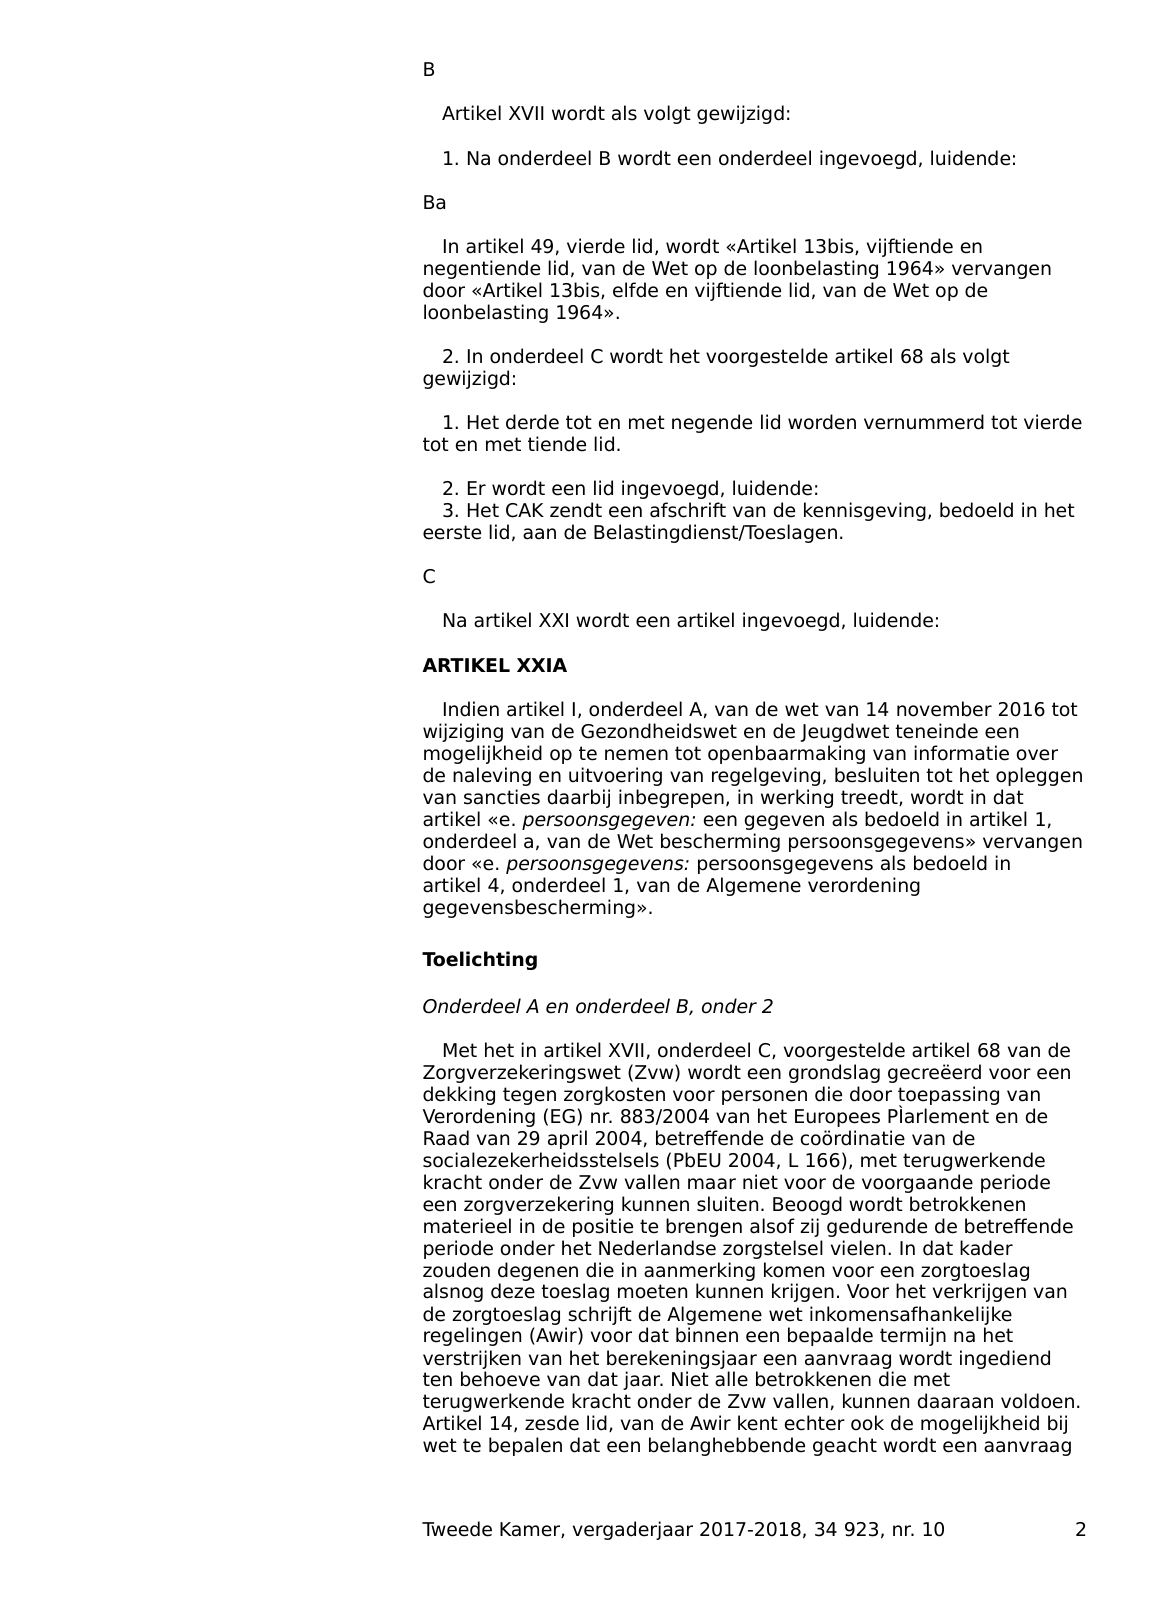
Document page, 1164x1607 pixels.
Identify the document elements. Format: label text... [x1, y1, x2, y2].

text 3. Het CAK zendt een afschrift van de kennisgeving, bedoeld in het eerste lid, aan de Belastingdienst/Toeslagen. [422, 500, 1087, 544]
subtitle Ba [422, 192, 1087, 213]
text 2. Er wordt een lid ingevoegd, luidende: [422, 478, 1087, 500]
text Artikel XVII wordt als volgt gewijzigd: [422, 103, 1087, 125]
subtitle ARTIKEL XXIA [422, 654, 1087, 677]
subtitle B [422, 59, 1087, 81]
text Met het in artikel XVII, onderdeel C, voorgestelde artikel 68 van de Zorgverzekeringswet (Zvw) wordt een grondslag gecreëerd voor een dekking tegen zorgkosten voor personen die door toepassing van Verordening (EG) nr. 883/2004 van het Europees PÌarlement en de Raad van 29 april 2004, betreffende de coördinatie van de socialezekerheidsstelsels (PbEU 2004, L 166), met terugwerkende kracht onder de Zvw vallen maar niet voor de voorgaande periode een zorgverzekering kunnen sluiten. Beoogd wordt betrokkenen materieel in de positie te brengen alsof zij gedurende de betreffende periode onder het Nederlandse zorgstelsel vielen. In dat kader zouden degenen die in aanmerking komen voor een zorgtoeslag alsnog deze toeslag moeten kunnen krijgen. Voor het verkrijgen van de zorgtoeslag schrijft de Algemene wet inkomensafhankelijke regelingen (Awir) voor dat binnen een bepaalde termijn na het verstrijken van het berekeningsjaar een aanvraag wordt ingediend ten behoeve van dat jaar. Niet alle betrokkenen die met terugwerkende kracht onder de Zvw vallen, kunnen daaraan voldoen. Artikel 14, zesde lid, van de Awir kent echter ook de mogelijkheid bij wet te bepalen dat een belanghebbende geacht wordt een aanvraag [422, 1040, 1087, 1457]
text 1. Na onderdeel B wordt een onderdeel ingevoegd, luidende: [422, 147, 1087, 169]
text 2. In onderdeel C wordt het voorgestelde artikel 68 als volgt gewijzigd: [422, 346, 1087, 390]
subtitle Toelichting [422, 948, 1087, 971]
subtitle C [422, 566, 1087, 588]
subtitle Onderdeel A en onderdeel B, onder 2 [422, 996, 1087, 1017]
text Indien artikel I, onderdeel A, van de wet van 14 november 2016 tot wijziging van de Gezondheidswet en de Jeugdwet teneinde een mogelijkheid op te nemen tot openbaarmaking van informatie over de naleving en uitvoering van regelgeving, besluiten tot het opleggen van sancties daarbij inbegrepen, in werking treedt, wordt in dat artikel «e. persoonsgegeven: een gegeven als bedoeld in artikel 1, onderdeel a, van de Wet bescherming persoonsgegevens» vervangen door «e. persoonsgegevens: persoonsgegevens als bedoeld in artikel 4, onderdeel 1, van de Algemene verordening gegevensbescherming». [422, 699, 1087, 918]
text In artikel 49, vierde lid, wordt «Artikel 13bis, vijftiende en negentiende lid, van de Wet op de loonbelasting 1964» vervangen door «Artikel 13bis, elfde en vijftiende lid, van de Wet op de loonbelasting 1964». [422, 236, 1087, 324]
text 1. Het derde tot en met negende lid worden vernummerd tot vierde tot en met tiende lid. [422, 412, 1087, 456]
text Na artikel XXI wordt een artikel ingevoegd, luidende: [422, 610, 1087, 632]
